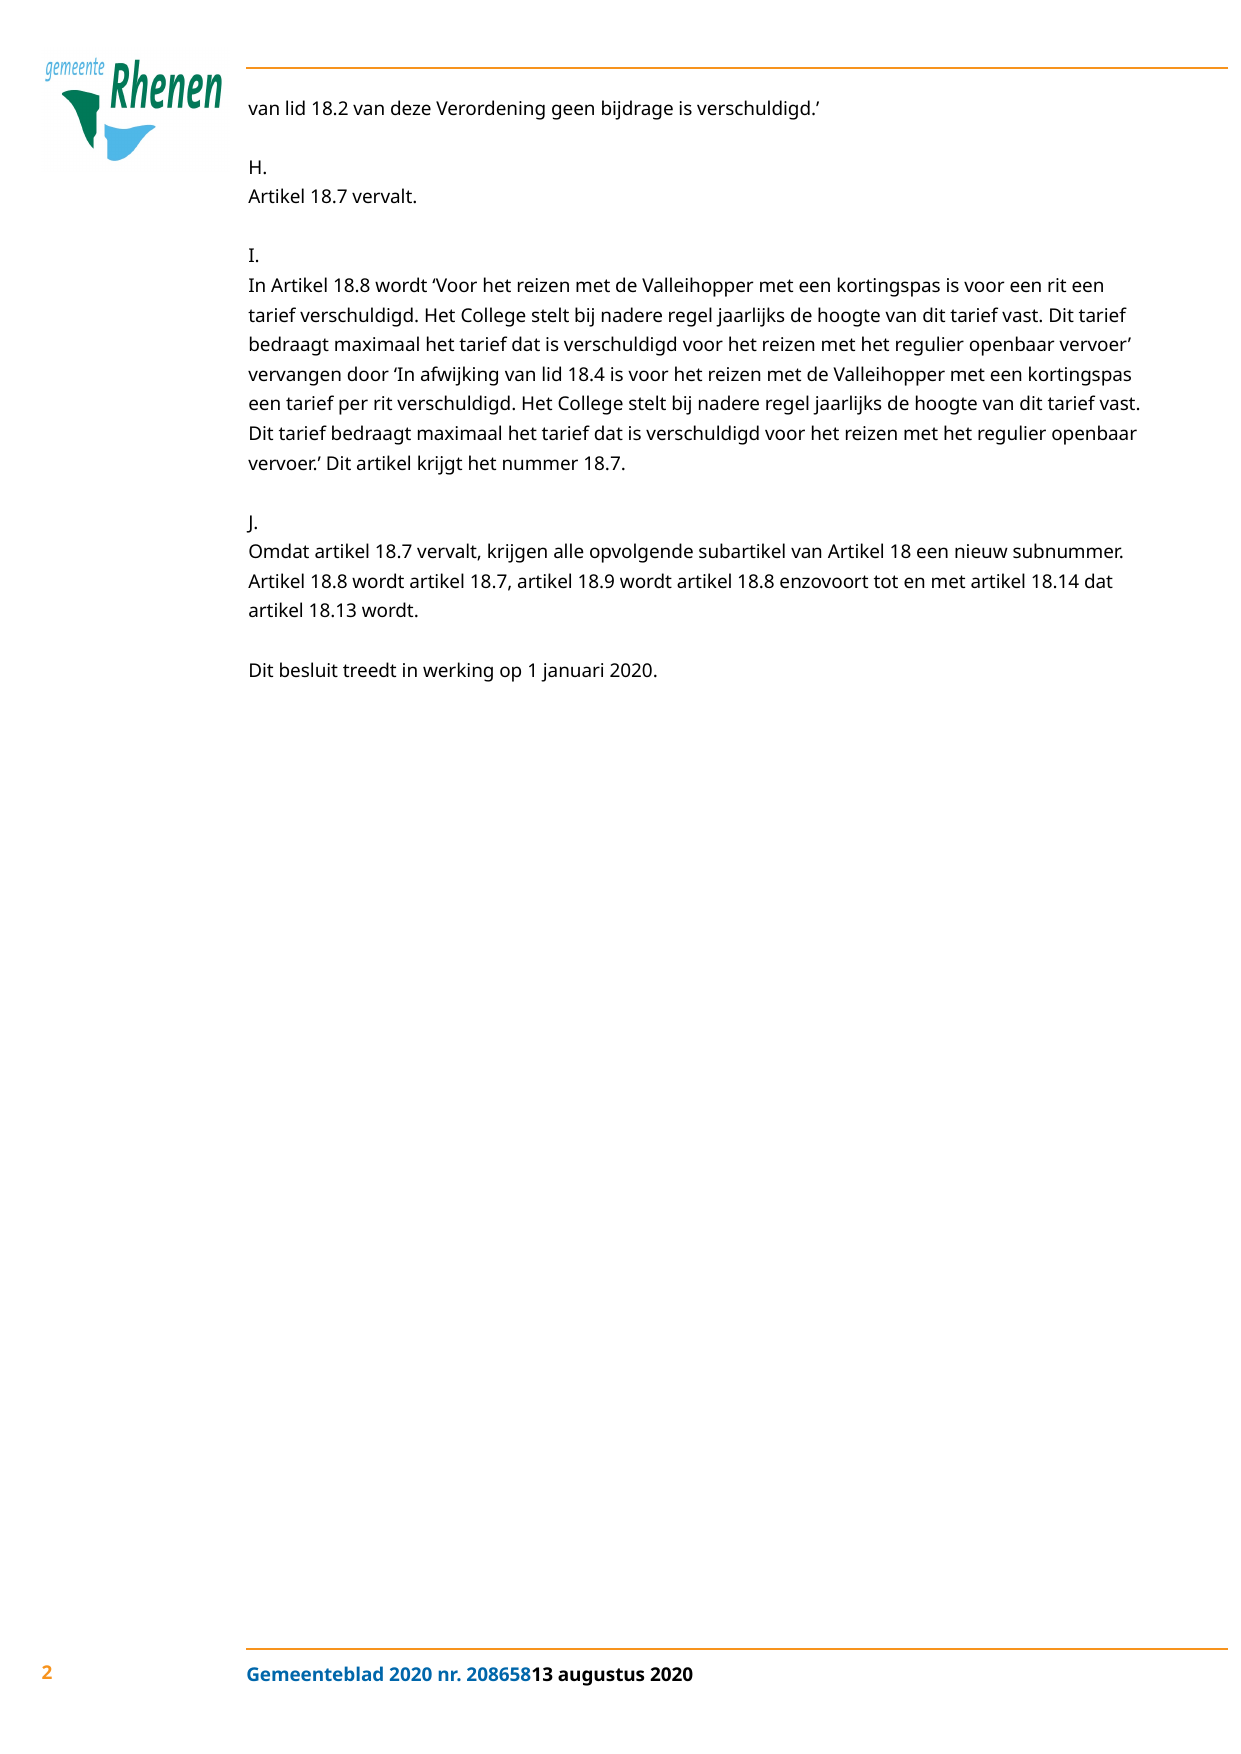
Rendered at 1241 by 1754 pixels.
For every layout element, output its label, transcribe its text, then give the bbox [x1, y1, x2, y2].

text Omdat artikel 18.7 vervalt, krijgen alle opvolgende subartikel van Artikel 18 een nieuw subnummer. Artikel 18.8 wordt artikel 18.7, artikel 18.9 wordt artikel 18.8 enzovoort tot en met artikel 18.14 dat artikel 18.13 wordt. [248, 538, 1152, 623]
text H. [248, 154, 1152, 180]
text J. [248, 509, 1152, 535]
picture [41, 47, 231, 172]
text In Artikel 18.8 wordt ‘Voor het reizen met de Valleihopper met een kortingspas is voor een rit een tarief verschuldigd. Het College stelt bij nadere regel jaarlijks de hoogte van dit tarief vast. Dit tarief bedraagt maximaal het tarief dat is verschuldigd voor het reizen met het regulier openbaar vervoer’ vervangen door ‘In afwijking van lid 18.4 is voor het reizen met de Valleihopper met een kortingspas een tarief per rit verschuldigd. Het College stelt bij nadere regel jaarlijks de hoogte van dit tarief vast. Dit tarief bedraagt maximaal het tarief dat is verschuldigd voor het reizen met het regulier openbaar vervoer.’ Dit artikel krijgt het nummer 18.7. [248, 272, 1152, 476]
text I. [248, 243, 1152, 268]
text Dit besluit treedt in werking op 1 januari 2020. [248, 657, 1152, 683]
text van lid 18.2 van deze Verordening geen bijdrage is verschuldigd.’ [248, 95, 1152, 121]
text Artikel 18.7 vervalt. [248, 183, 1152, 209]
